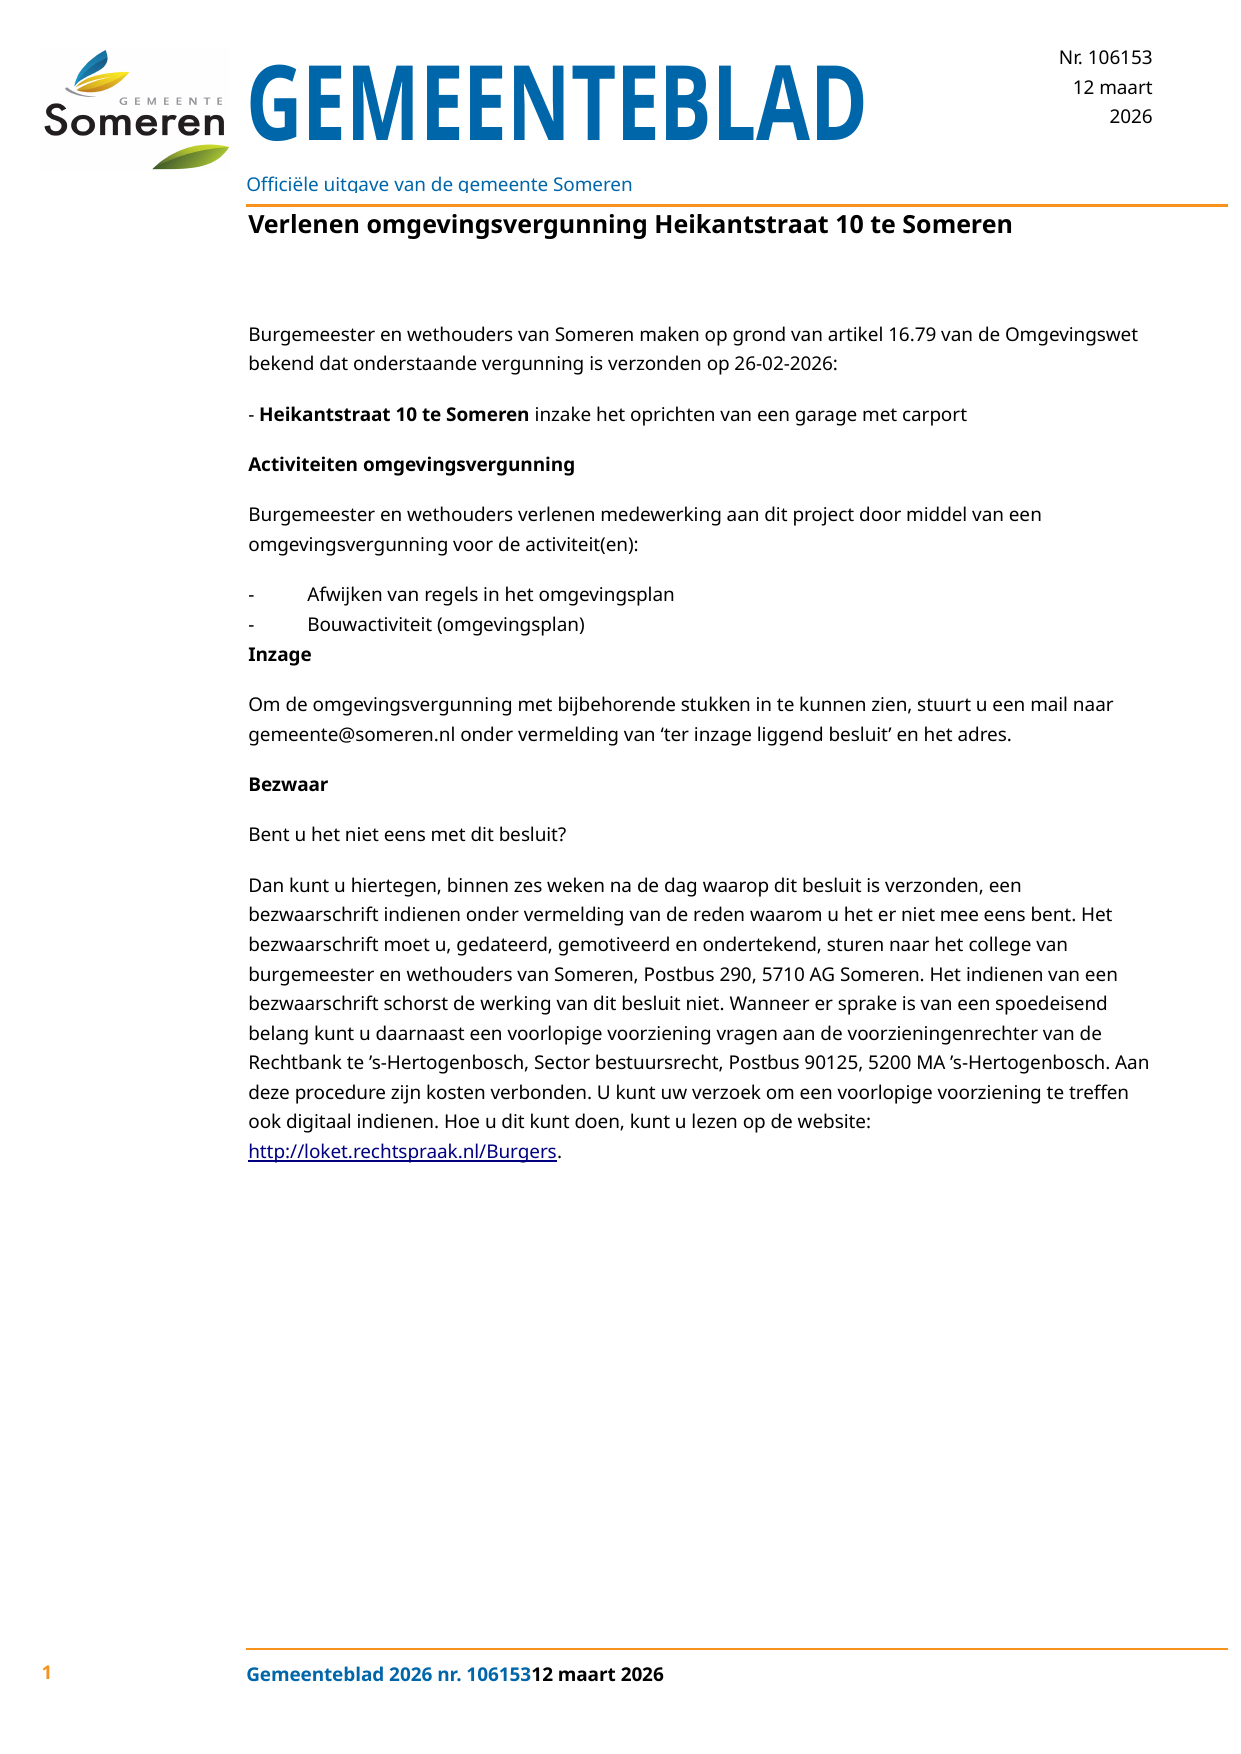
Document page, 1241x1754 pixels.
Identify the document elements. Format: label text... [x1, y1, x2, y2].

text Verlenen omgevingsvergunning Heikantstraat 10 te Someren [248, 207, 1152, 241]
picture [41, 47, 231, 172]
text Bent u het niet eens met dit besluit? [248, 822, 1152, 847]
text Bezwaar [248, 771, 1152, 797]
list Bouwactiviteit (omgevingsplan) [248, 611, 1152, 637]
text Burgemeester en wethouders van Someren maken op grond van artikel 16.79 van de Omgevingswet bekend dat onderstaande vergunning is verzonden op 26-02-2026: [248, 321, 1152, 376]
text Dan kunt u hiertegen, binnen zes weken na de dag waarop dit besluit is verzonden, een bezwaarschrift indienen onder vermelding van de reden waarom u het er niet mee eens bent. Het bezwaarschrift moet u, gedateerd, gemotiveerd en ondertekend, sturen naar het college van burgemeester en wethouders van Someren, Postbus 290, 5710 AG Someren. Het indienen van een bezwaarschrift schorst de werking van dit besluit niet. Wanneer er sprake is van een spoedeisend belang kunt u daarnaast een voorlopige voorziening vragen aan de voorzieningenrechter van de Rechtbank te ’s-Hertogenbosch, Sector bestuursrecht, Postbus 90125, 5200 MA ’s-Hertogenbosch. Aan deze procedure zijn kosten verbonden. U kunt uw verzoek om een voorlopige voorziening te treffen ook digitaal indienen. Hoe u dit kunt doen, kunt u lezen op de website: http://loket.rechtspraak.nl/Burgers. [248, 872, 1152, 1164]
text Inzage [248, 641, 1152, 666]
text Activiteiten omgevingsvergunning [248, 451, 1152, 477]
text Om de omgevingsvergunning met bijbehorende stukken in te kunnen zien, stuurt u een mail naar gemeente@someren.nl onder vermelding van ‘ter inzage liggend besluit’ en het adres. [248, 691, 1152, 746]
list Afwijken van regels in het omgevingsplan [248, 582, 1152, 607]
text - Heikantstraat 10 te Someren inzake het oprichten van een garage met carport [248, 401, 1152, 426]
text Burgemeester en wethouders verlenen medewerking aan dit project door middel van een omgevingsvergunning voor de activiteit(en): [248, 502, 1152, 557]
